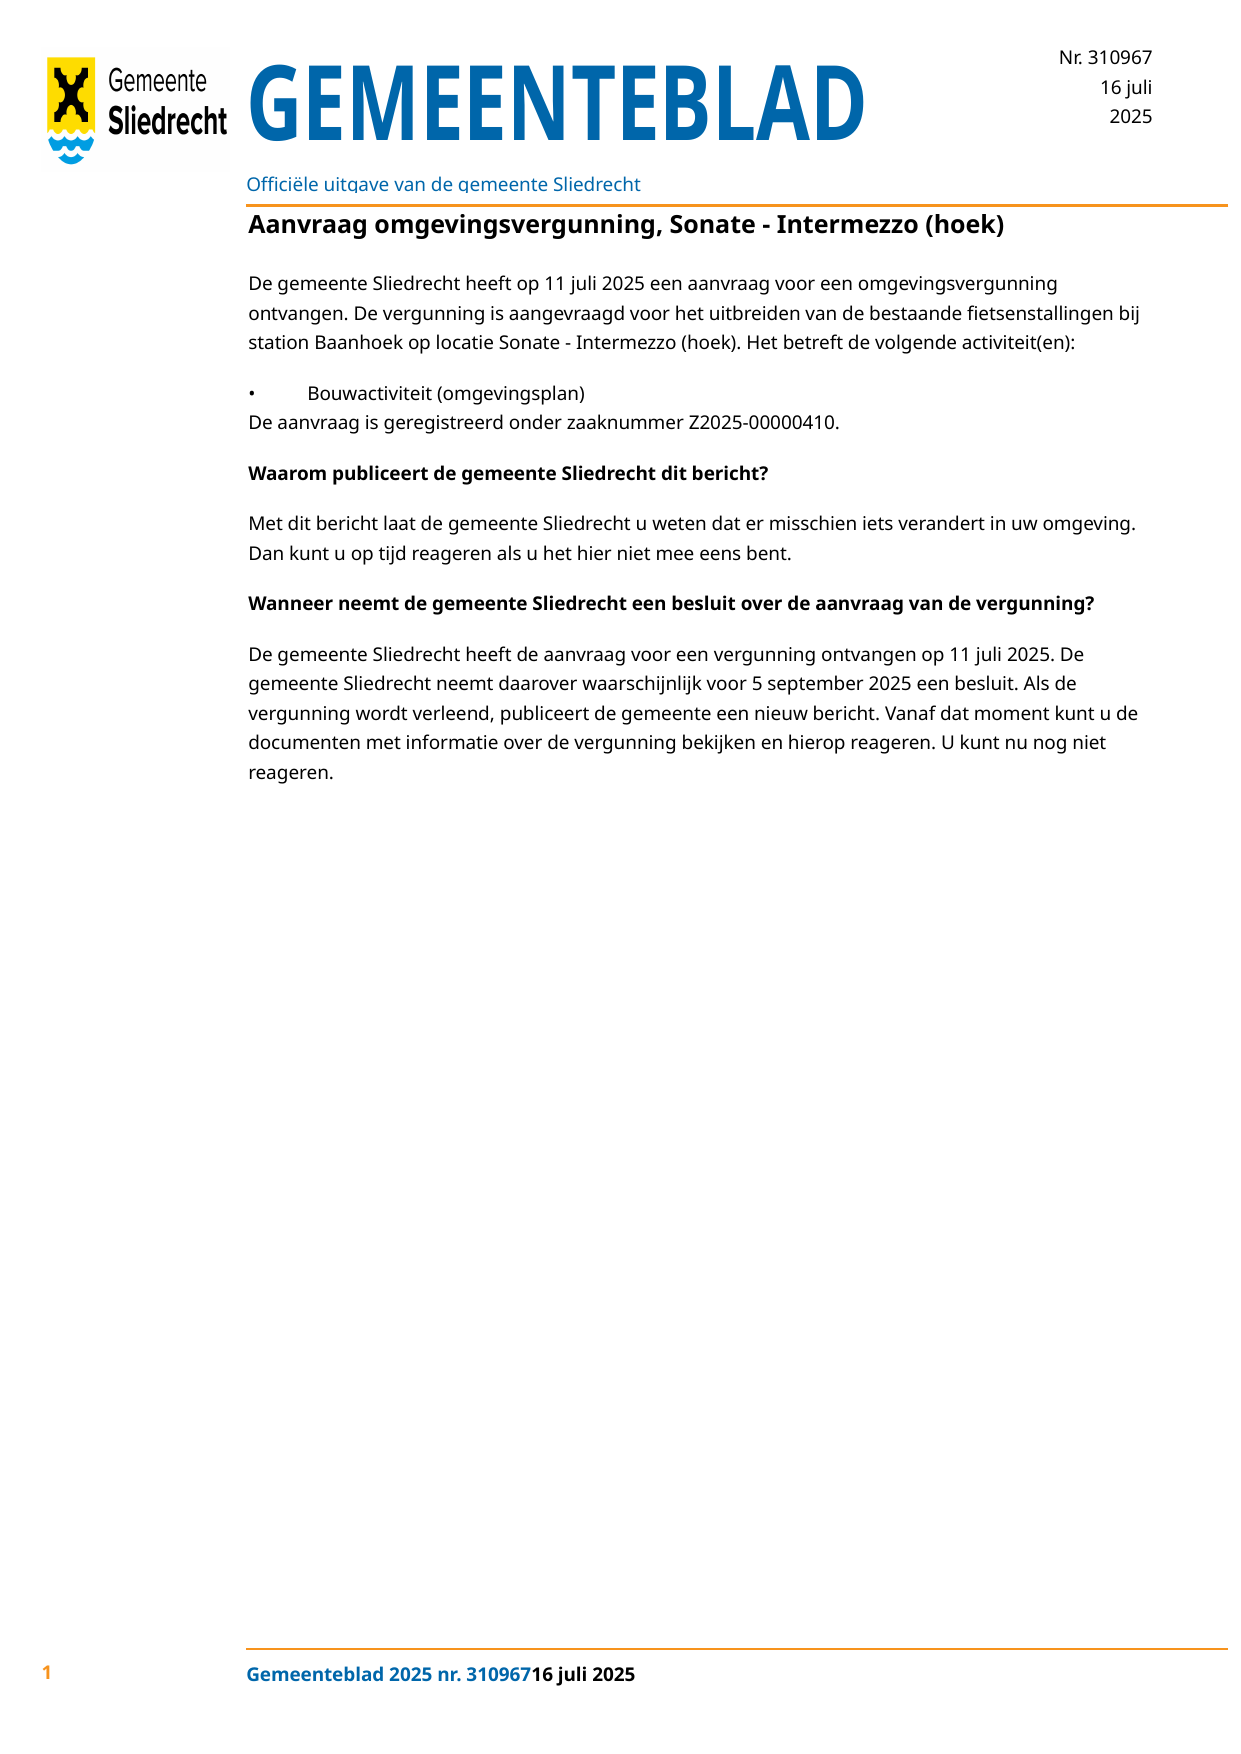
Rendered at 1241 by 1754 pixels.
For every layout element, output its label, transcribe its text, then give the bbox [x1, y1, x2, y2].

text Met dit bericht laat de gemeente Sliedrecht u weten dat er misschien iets verandert in uw omgeving. Dan kunt u op tijd reageren als u het hier niet mee eens bent. [248, 510, 1152, 566]
picture [41, 47, 231, 172]
text De gemeente Sliedrecht heeft op 11 juli 2025 een aanvraag voor een omgevingsvergunning ontvangen. De vergunning is aangevraagd voor het uitbreiden van de bestaande fietsenstallingen bij station Baanhoek op locatie Sonate - Intermezzo (hoek). Het betreft de volgende activiteit(en): [248, 270, 1152, 355]
text Waarom publiceert de gemeente Sliedrecht dit bericht? [248, 460, 1152, 486]
list Bouwactiviteit (omgevingsplan) [248, 380, 1152, 406]
text De aanvraag is geregistreerd onder zaaknummer Z2025-00000410. [248, 409, 1152, 435]
text Wanneer neemt de gemeente Sliedrecht een besluit over de aanvraag van de vergunning? [248, 590, 1152, 616]
text De gemeente Sliedrecht heeft de aanvraag voor een vergunning ontvangen op 11 juli 2025. De gemeente Sliedrecht neemt daarover waarschijnlijk voor 5 september 2025 een besluit. Als de vergunning wordt verleend, publiceert de gemeente een nieuw bericht. Vanaf dat moment kunt u de documenten met informatie over de vergunning bekijken en hierop reageren. U kunt nu nog niet reageren. [248, 641, 1152, 785]
text Aanvraag omgevingsvergunning, Sonate - Intermezzo (hoek) [248, 207, 1152, 241]
